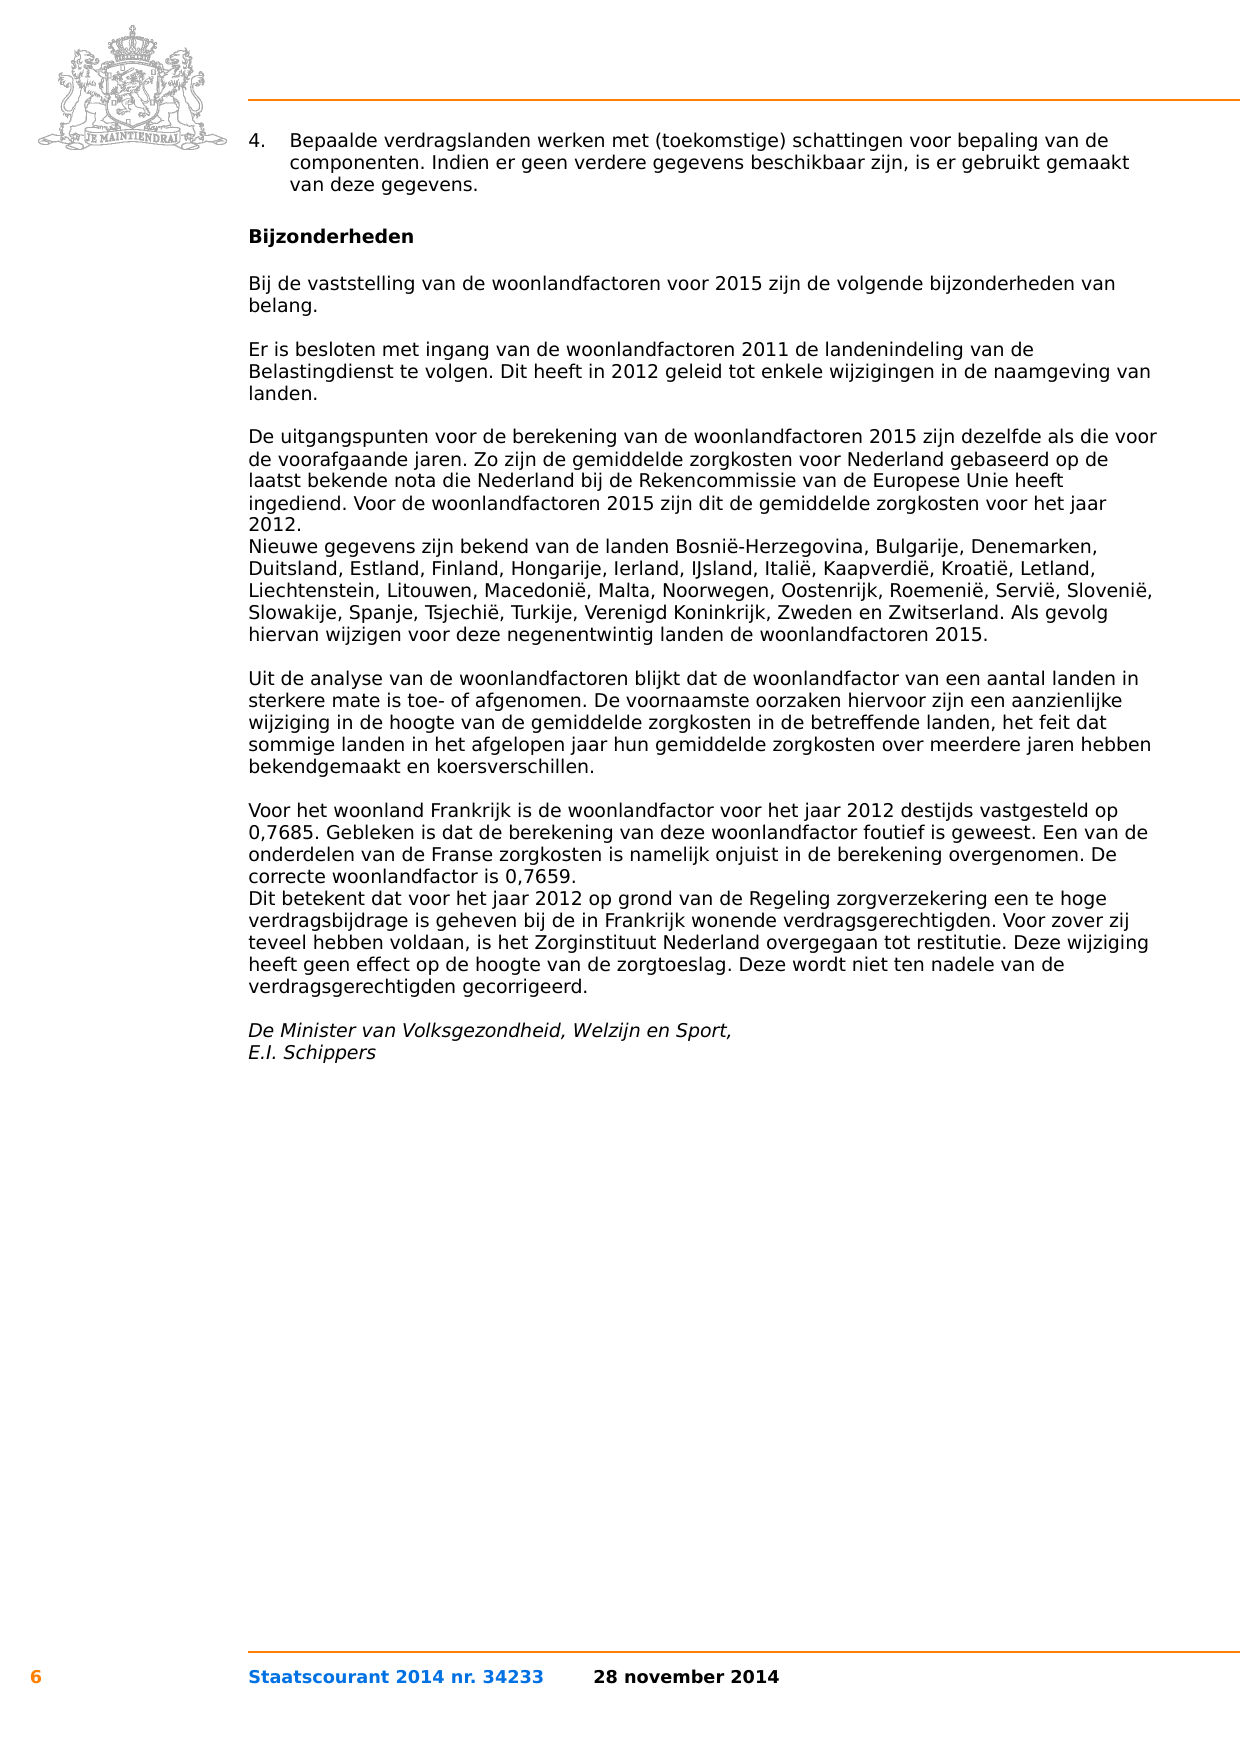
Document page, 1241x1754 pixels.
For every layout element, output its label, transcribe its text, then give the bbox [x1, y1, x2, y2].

text 4. Bepaalde verdragslanden werken met (toekomstige) schattingen voor bepaling van de componenten. Indien er geen verdere gegevens beschikbaar zijn, is er gebruikt gemaakt van deze gegevens. [248, 130, 1163, 196]
text Bij de vaststelling van de woonlandfactoren voor 2015 zijn de volgende bijzonderheden van belang. [248, 273, 1163, 317]
text De Minister van Volksgezondheid, Welzijn en Sport, E.I. Schippers [248, 1019, 1163, 1063]
subtitle Bijzonderheden [248, 226, 1163, 248]
text Dit betekent dat voor het jaar 2012 op grond van de Regeling zorgverzekering een te hoge verdragsbijdrage is geheven bij de in Frankrijk wonende verdragsgerechtigden. Voor zover zij teveel hebben voldaan, is het Zorginstituut Nederland overgegaan tot restitutie. Deze wijziging heeft geen effect op de hoogte van de zorgtoeslag. Deze wordt niet ten nadele van de verdragsgerechtigden gecorrigeerd. [248, 888, 1163, 998]
text Voor het woonland Frankrijk is de woonlandfactor voor het jaar 2012 destijds vastgesteld op 0,7685. Gebleken is dat de berekening van deze woonlandfactor foutief is geweest. Een van de onderdelen van de Franse zorgkosten is namelijk onjuist in de berekening overgenomen. De correcte woonlandfactor is 0,7659. [248, 800, 1163, 888]
text Nieuwe gegevens zijn bekend van de landen Bosnië-Herzegovina, Bulgarije, Denemarken, Duitsland, Estland, Finland, Hongarije, Ierland, IJsland, Italië, Kaapverdië, Kroatië, Letland, Liechtenstein, Litouwen, Macedonië, Malta, Noorwegen, Oostenrijk, Roemenië, Servië, Slovenië, Slowakije, Spanje, Tsjechië, Turkije, Verenigd Koninkrijk, Zweden en Zwitserland. Als gevolg hiervan wijzigen voor deze negenentwintig landen de woonlandfactoren 2015. [248, 536, 1163, 646]
text De uitgangspunten voor de berekening van de woonlandfactoren 2015 zijn dezelfde als die voor de voorafgaande jaren. Zo zijn de gemiddelde zorgkosten voor Nederland gebaseerd op de laatst bekende nota die Nederland bij de Rekencommissie van de Europese Unie heeft ingediend. Voor de woonlandfactoren 2015 zijn dit de gemiddelde zorgkosten voor het jaar 2012. [248, 426, 1163, 536]
text Er is besloten met ingang van de woonlandfactoren 2011 de landenindeling van de Belastingdienst te volgen. Dit heeft in 2012 geleid tot enkele wijzigingen in de naamgeving van landen. [248, 339, 1163, 404]
text Uit de analyse van de woonlandfactoren blijkt dat de woonlandfactor van een aantal landen in sterkere mate is toe- of afgenomen. De voornaamste oorzaken hiervoor zijn een aanzienlijke wijziging in de hoogte van de gemiddelde zorgkosten in de betreffende landen, het feit dat sommige landen in het afgelopen jaar hun gemiddelde zorgkosten over meerdere jaren hebben bekendgemaakt en koersverschillen. [248, 668, 1163, 778]
picture [38, 25, 227, 150]
